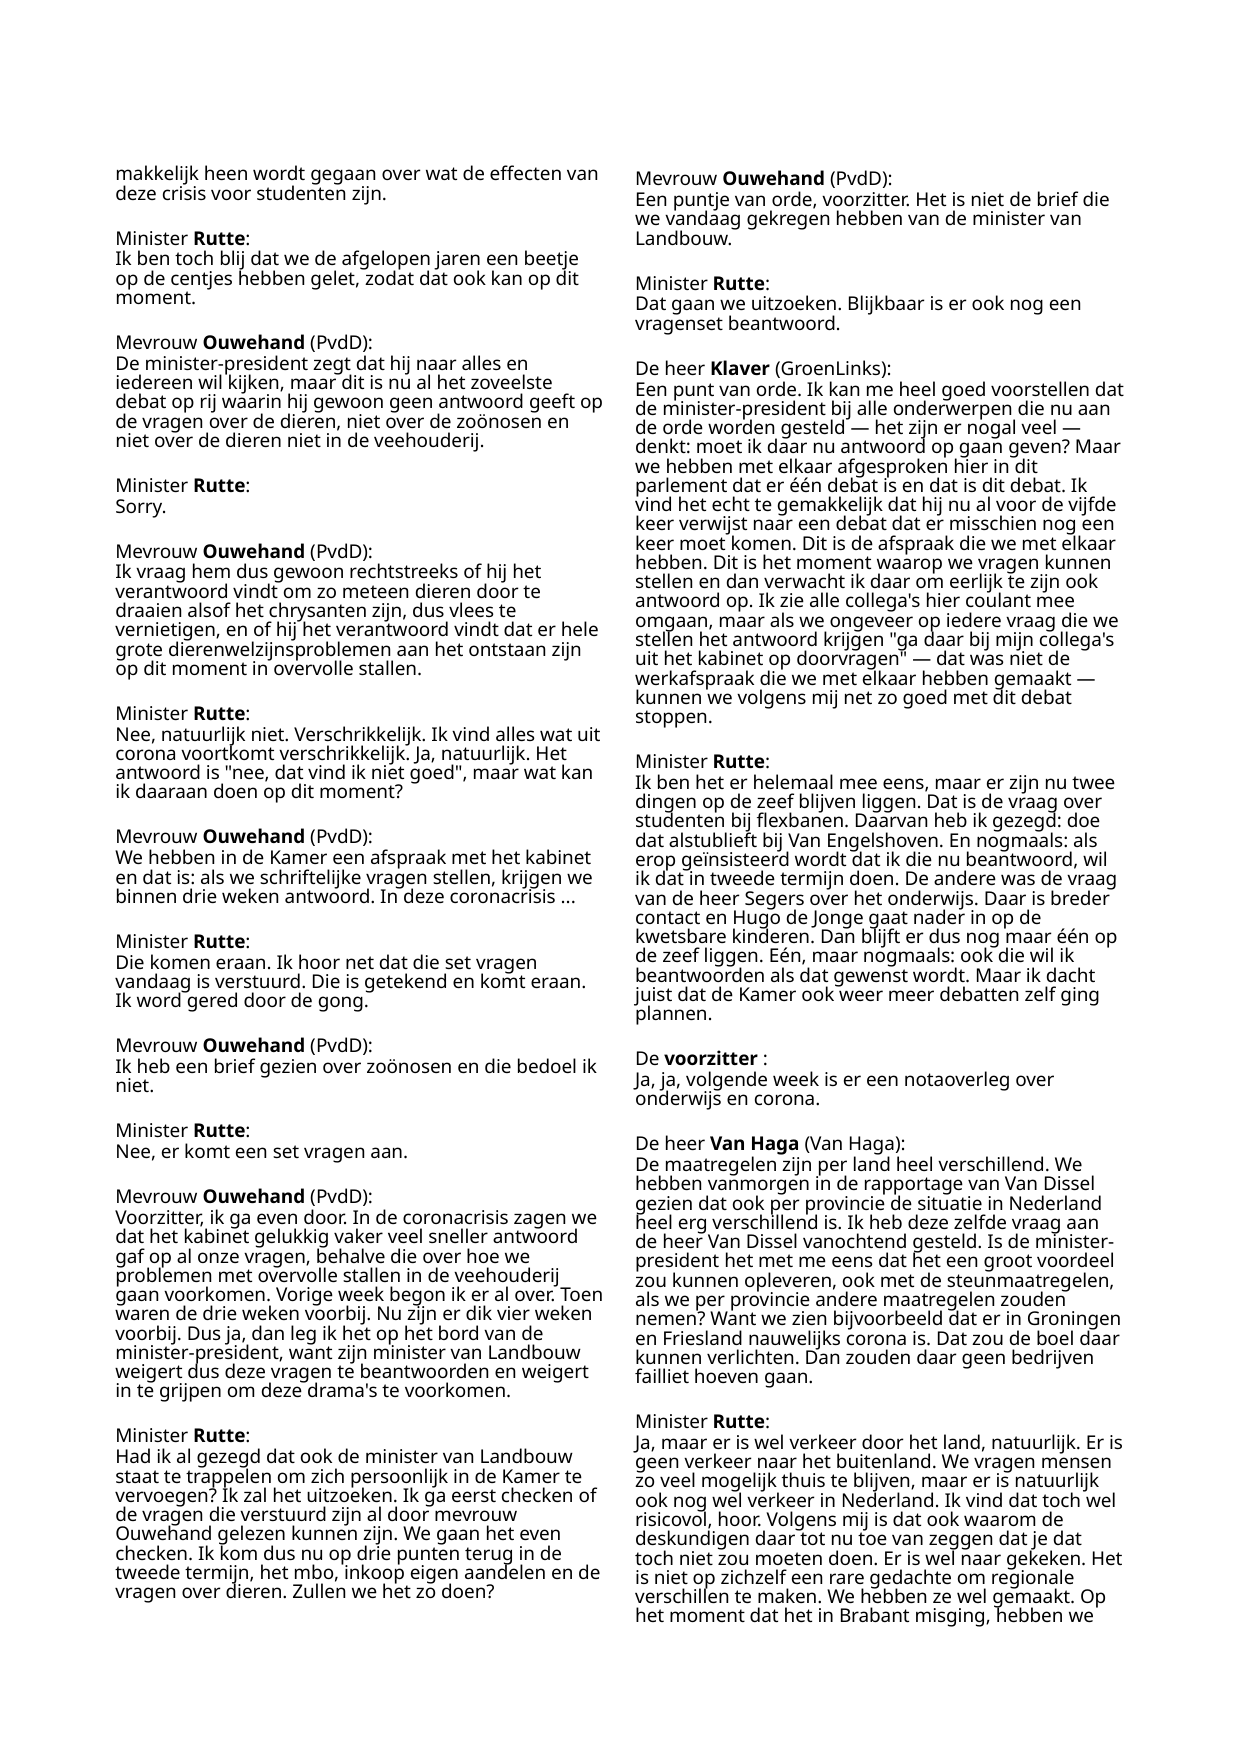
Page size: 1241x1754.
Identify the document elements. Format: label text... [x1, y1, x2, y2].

text De heer Van Haga (Van Haga): [635, 1130, 1125, 1156]
text Minister Rutte: [115, 700, 605, 726]
text Dat gaan we uitzoeken. Blijkbaar is er ook nog een vragenset beantwoord. [635, 295, 1125, 334]
text Een punt van orde. Ik kan me heel goed voorstellen dat de minister-president bij alle onderwerpen die nu aan de orde worden gesteld — het zijn er nogal veel — denkt: moet ik daar nu antwoord op gaan geven? Maar we hebben met elkaar afgesproken hier in dit parlement dat er één debat is en dat is dit debat. Ik vind het echt te gemakkelijk dat hij nu al voor de vijfde keer verwijst naar een debat dat er misschien nog een keer moet komen. Dit is de afspraak die we met elkaar hebben. Dit is het moment waarop we vragen kunnen stellen en dan verwacht ik daar om eerlijk te zijn ook antwoord op. Ik zie alle collega's hier coulant mee omgaan, maar als we ongeveer op iedere vraag die we stellen het antwoord krijgen "ga daar bij mijn collega's uit het kabinet op doorvragen" — dat was niet de werkafspraak die we met elkaar hebben gemaakt — kunnen we volgens mij net zo goed met dit debat stoppen. [635, 381, 1125, 727]
text Mevrouw Ouwehand (PvdD): [115, 824, 605, 849]
text makkelijk heen wordt gegaan over wat de effecten van deze crisis voor studenten zijn. [115, 165, 605, 204]
text Mevrouw Ouwehand (PvdD): [115, 1032, 605, 1058]
text De heer Klaver (GroenLinks): [635, 355, 1125, 381]
text Mevrouw Ouwehand (PvdD): [115, 1183, 605, 1209]
text Mevrouw Ouwehand (PvdD): [115, 329, 605, 355]
text Minister Rutte: [635, 748, 1125, 774]
text De minister-president zegt dat hij naar alles en iedereen wil kijken, maar dit is nu al het zoveelste debat op rij waarin hij gewoon geen antwoord geeft op de vragen over de dieren, niet over de zoönosen en niet over de dieren niet in de veehouderij. [115, 355, 605, 451]
text Minister Rutte: [115, 1423, 605, 1448]
text Ik ben toch blij dat we de afgelopen jaren een beetje op de centjes hebben gelet, zodat dat ook kan op dit moment. [115, 250, 605, 308]
text Mevrouw Ouwehand (PvdD): [115, 538, 605, 563]
text Mevrouw Ouwehand (PvdD): [635, 165, 1125, 191]
text Minister Rutte: [115, 472, 605, 498]
text Minister Rutte: [115, 1117, 605, 1143]
text Die komen eraan. Ik hoor net dat die set vragen vandaag is verstuurd. Die is getekend en komt eraan. Ik word gered door de gong. [115, 954, 605, 1012]
text Had ik al gezegd dat ook de minister van Landbouw staat te trappelen om zich persoonlijk in de Kamer te vervoegen? Ik zal het uitzoeken. Ik ga eerst checken of de vragen die verstuurd zijn al door mevrouw Ouwehand gelezen kunnen zijn. We gaan het even checken. Ik kom dus nu op drie punten terug in de tweede termijn, het mbo, inkoop eigen aandelen en de vragen over dieren. Zullen we het zo doen? [115, 1448, 605, 1602]
text Nee, natuurlijk niet. Verschrikkelijk. Ik vind alles wat uit corona voortkomt verschrikkelijk. Ja, natuurlijk. Het antwoord is "nee, dat vind ik niet goed", maar wat kan ik daaraan doen op dit moment? [115, 726, 605, 803]
text Minister Rutte: [115, 928, 605, 954]
text Sorry. [115, 498, 605, 517]
text Ik ben het er helemaal mee eens, maar er zijn nu twee dingen op de zeef blijven liggen. Dat is de vraag over studenten bij flexbanen. Daarvan heb ik gezegd: doe dat alstublieft bij Van Engelshoven. En nogmaals: als erop geïnsisteerd wordt dat ik die nu beantwoord, wil ik dat in tweede termijn doen. De andere was de vraag van de heer Segers over het onderwijs. Daar is breder contact en Hugo de Jonge gaat nader in op de kwetsbare kinderen. Dan blijft er dus nog maar één op de zeef liggen. Eén, maar nogmaals: ook die wil ik beantwoorden als dat gewenst wordt. Maar ik dacht juist dat de Kamer ook weer meer debatten zelf ging plannen. [635, 774, 1125, 1024]
text We hebben in de Kamer een afspraak met het kabinet en dat is: als we schriftelijke vragen stellen, krijgen we binnen drie weken antwoord. In deze coronacrisis ... [115, 849, 605, 907]
text Een puntje van orde, voorzitter. Het is niet de brief die we vandaag gekregen hebben van de minister van Landbouw. [635, 191, 1125, 249]
text Ja, maar er is wel verkeer door het land, natuurlijk. Er is geen verkeer naar het buitenland. We vragen mensen zo veel mogelijk thuis te blijven, maar er is natuurlijk ook nog wel verkeer in Nederland. Ik vind dat toch wel risicovol, hoor. Volgens mij is dat ook waarom de deskundigen daar tot nu toe van zeggen dat je dat toch niet zou moeten doen. Er is wel naar gekeken. Het is niet op zichzelf een rare gedachte om regionale verschillen te maken. We hebben ze wel gemaakt. Op het moment dat het in Brabant misging, hebben we [635, 1434, 1125, 1627]
text Minister Rutte: [635, 1408, 1125, 1434]
text De voorzitter : [635, 1045, 1125, 1071]
text Minister Rutte: [635, 270, 1125, 295]
text Ja, ja, volgende week is er een notaoverleg over onderwijs en corona. [635, 1071, 1125, 1109]
text De maatregelen zijn per land heel verschillend. We hebben vanmorgen in de rapportage van Van Dissel gezien dat ook per provincie de situatie in Nederland heel erg verschillend is. Ik heb deze zelfde vraag aan de heer Van Dissel vanochtend gesteld. Is de minister-president het met me eens dat het een groot voordeel zou kunnen opleveren, ook met de steunmaatregelen, als we per provincie andere maatregelen zouden nemen? Want we zien bijvoorbeeld dat er in Groningen en Friesland nauwelijks corona is. Dat zou de boel daar kunnen verlichten. Dan zouden daar geen bedrijven failliet hoeven gaan. [635, 1156, 1125, 1387]
text Ik vraag hem dus gewoon rechtstreeks of hij het verantwoord vindt om zo meteen dieren door te draaien alsof het chrysanten zijn, dus vlees te vernietigen, en of hij het verantwoord vindt dat er hele grote dierenwelzijnsproblemen aan het ontstaan zijn op dit moment in overvolle stallen. [115, 563, 605, 679]
text Minister Rutte: [115, 225, 605, 250]
text Nee, er komt een set vragen aan. [115, 1143, 605, 1162]
text Voorzitter, ik ga even door. In de coronacrisis zagen we dat het kabinet gelukkig vaker veel sneller antwoord gaf op al onze vragen, behalve die over hoe we problemen met overvolle stallen in de veehouderij gaan voorkomen. Vorige week begon ik er al over. Toen waren de drie weken voorbij. Nu zijn er dik vier weken voorbij. Dus ja, dan leg ik het op het bord van de minister-president, want zijn minister van Landbouw weigert dus deze vragen te beantwoorden en weigert in te grijpen om deze drama's te voorkomen. [115, 1209, 605, 1402]
text Ik heb een brief gezien over zoönosen en die bedoel ik niet. [115, 1058, 605, 1097]
